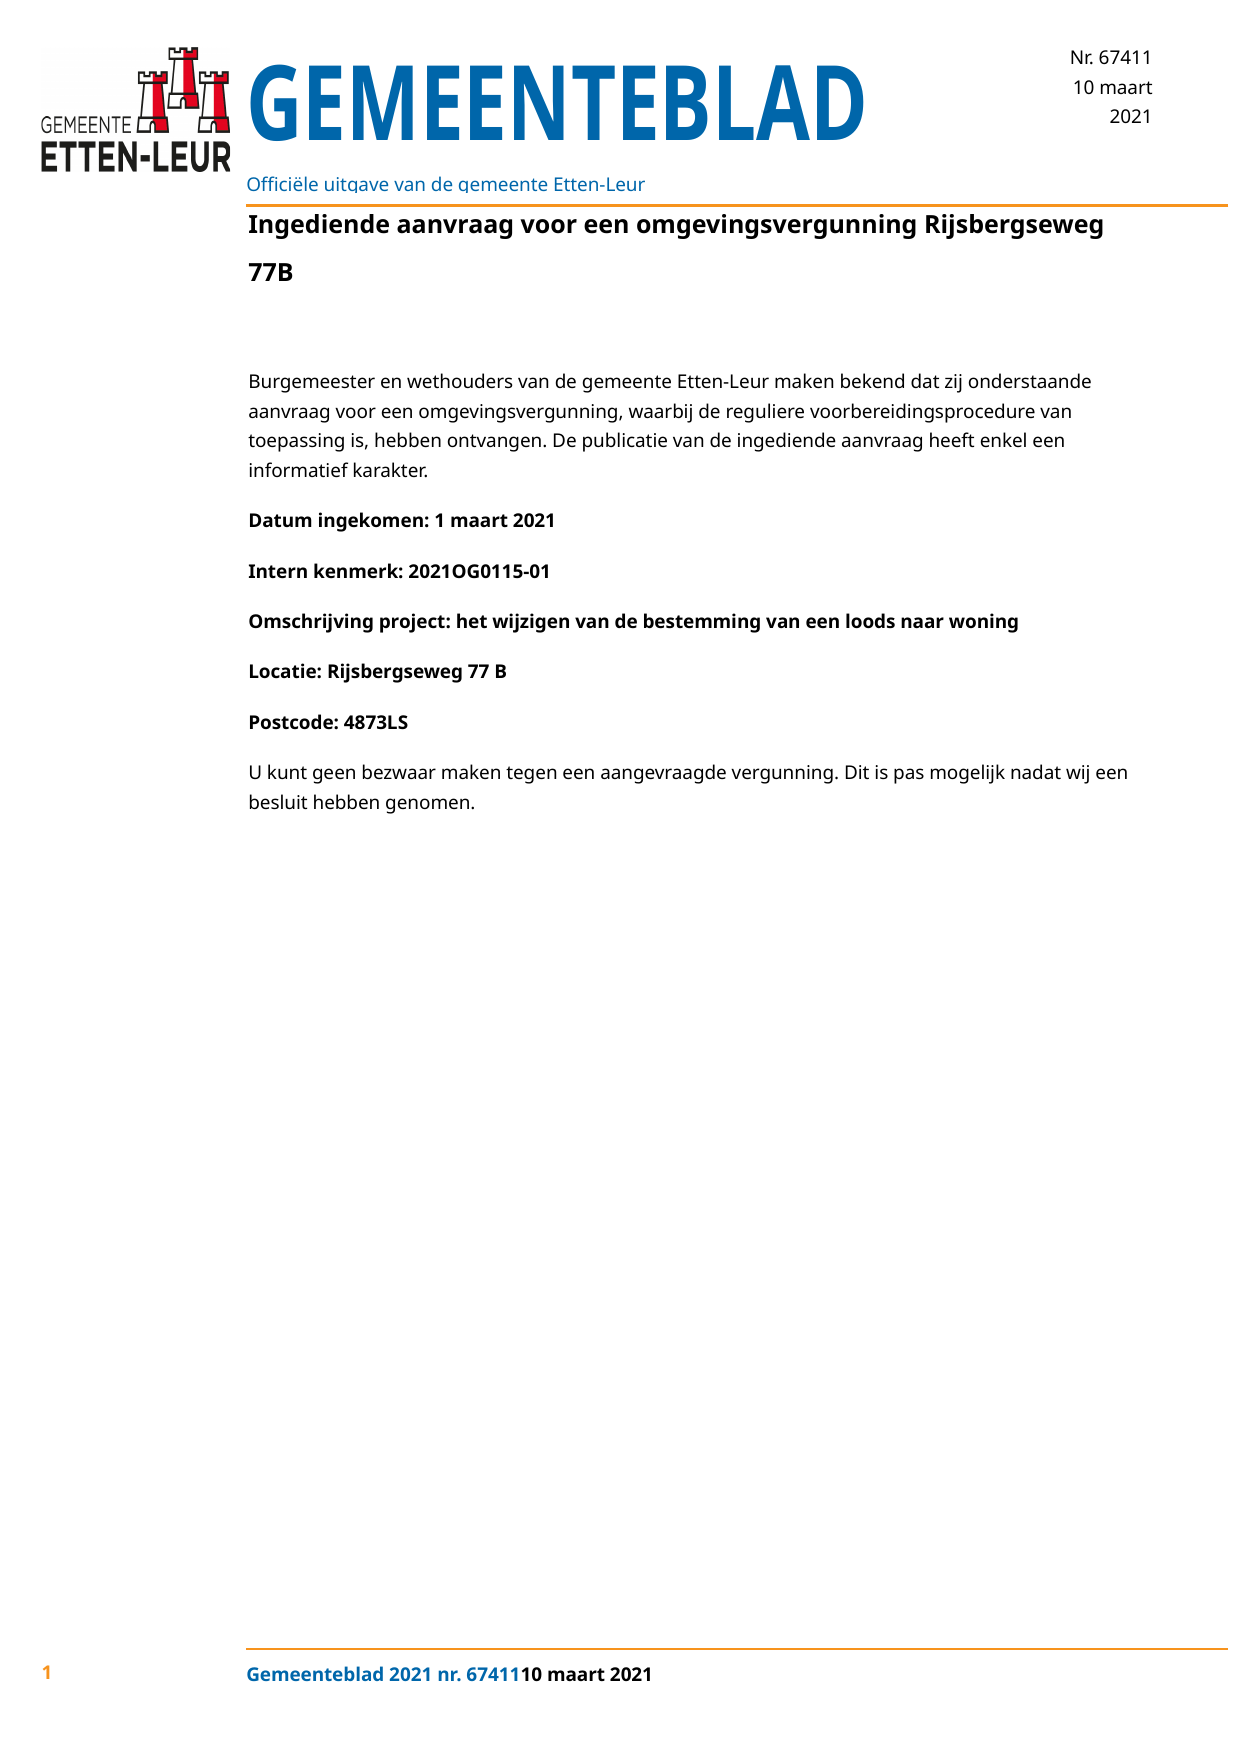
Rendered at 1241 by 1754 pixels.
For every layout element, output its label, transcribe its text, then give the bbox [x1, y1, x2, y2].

text Omschrijving project: het wijzigen van de bestemming van een loods naar woning [248, 608, 1152, 634]
picture [41, 47, 231, 172]
text U kunt geen bezwaar maken tegen een aangevraagde vergunning. Dit is pas mogelijk nadat wij een besluit hebben genomen. [248, 759, 1152, 815]
text Locatie: Rijsbergseweg 77 B [248, 659, 1152, 684]
text Intern kenmerk: 2021OG0115-01 [248, 558, 1152, 584]
text Datum ingekomen: 1 maart 2021 [248, 507, 1152, 533]
text Ingediende aanvraag voor een omgevingsvergunning Rijsbergseweg 77B [248, 207, 1152, 288]
text Postcode: 4873LS [248, 709, 1152, 735]
text Burgemeester en wethouders van de gemeente Etten-Leur maken bekend dat zij onderstaande aanvraag voor een omgevingsvergunning, waarbij de reguliere voorbereidingsprocedure van toepassing is, hebben ontvangen. De publicatie van de ingediende aanvraag heeft enkel een informatief karakter. [248, 368, 1152, 483]
